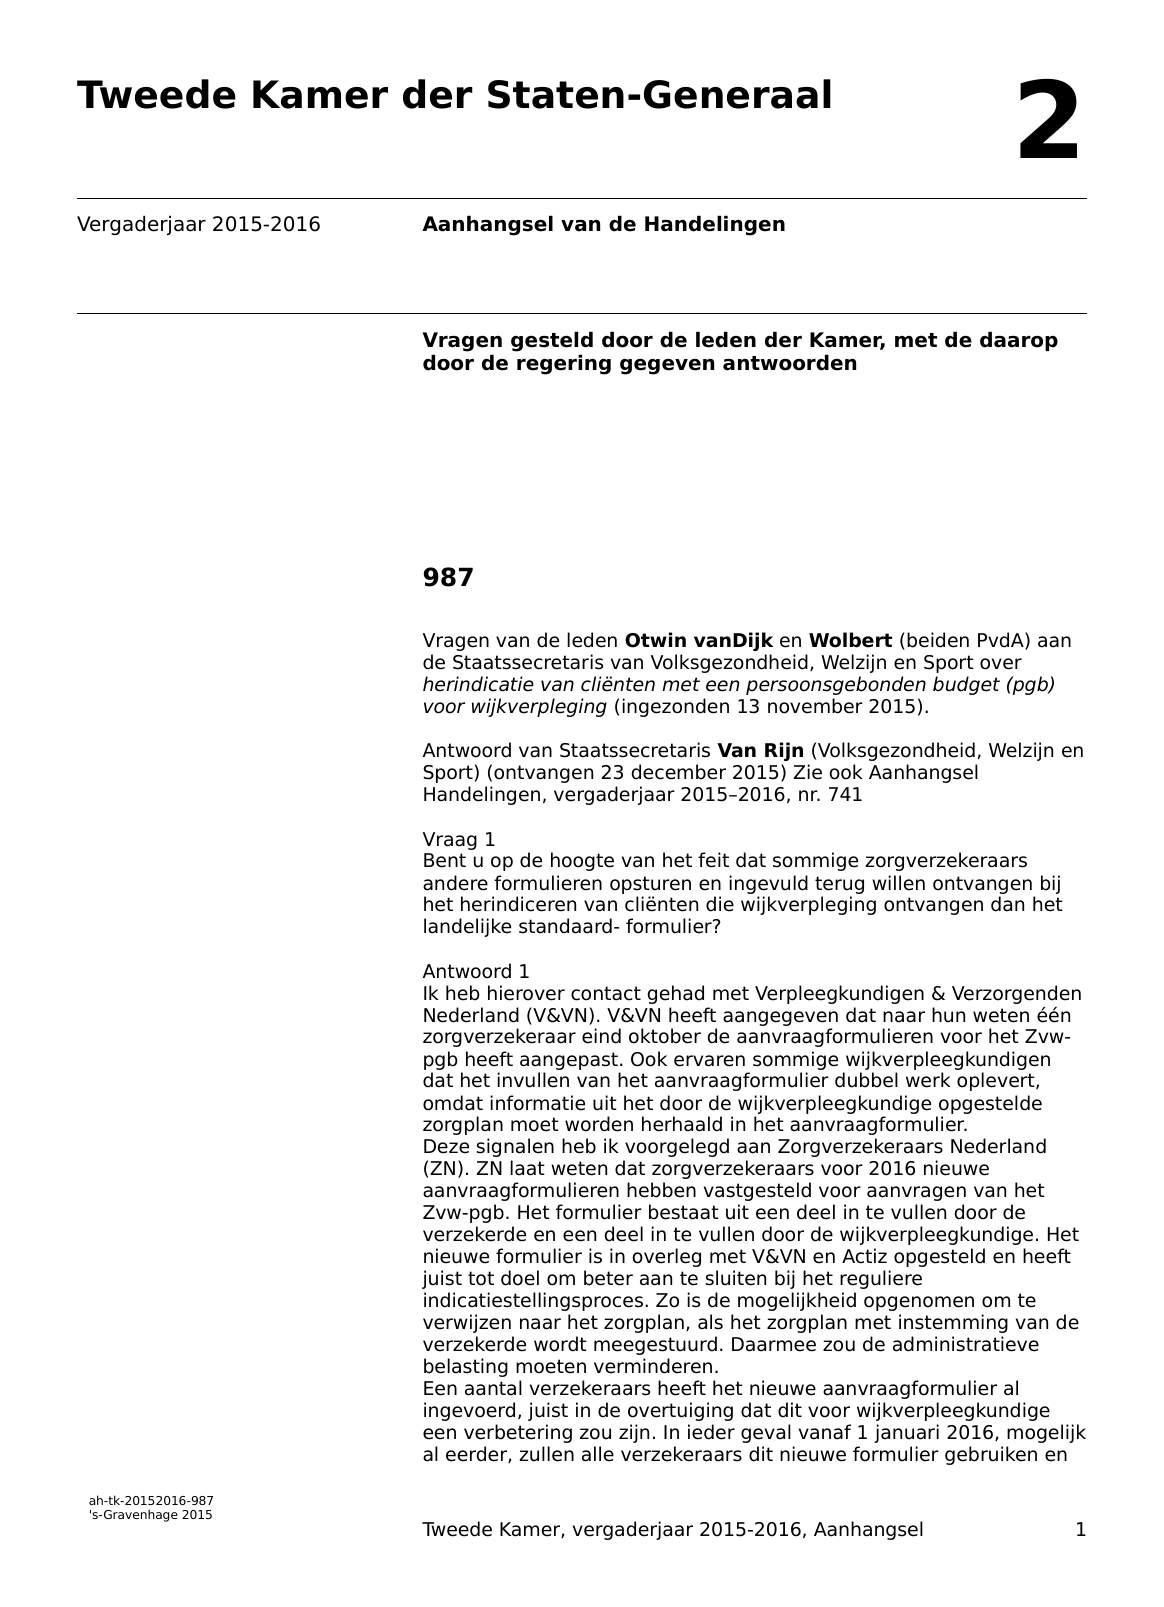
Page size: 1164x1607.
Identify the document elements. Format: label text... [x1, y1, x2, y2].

table_header Tweede Kamer der Staten-Generaal [77, 59, 886, 198]
text Vragen van de leden Otwin vanDijk en Wolbert (beiden PvdA) aan de Staatssecretaris van Volksgezondheid, Welzijn en Sport over herindicatie van cliënten met een persoonsgebonden budget (pgb) voor wijkverpleging (ingezonden 13 november 2015). [422, 630, 1087, 718]
text ah-tk-20152016-987 [88, 1494, 323, 1508]
text Bent u op de hoogte van het feit dat sommige zorgverzekeraars andere formulieren opsturen en ingevuld terug willen ontvangen bij het herindiceren van cliënten die wijkverpleging ontvangen dan het landelijke standaard- formulier? [422, 850, 1087, 938]
text 's-Gravenhage 2015 [88, 1508, 323, 1522]
text Ik heb hierover contact gehad met Verpleegkundigen & Verzorgenden Nederland (V&VN). V&VN heeft aangegeven dat naar hun weten één zorgverzekeraar eind oktober de aanvraagformulieren voor het Zvw-pgb heeft aangepast. Ook ervaren sommige wijkverpleegkundigen dat het invullen van het aanvraagformulier dubbel werk oplevert, omdat informatie uit het door de wijkverpleegkundige opgestelde zorgplan moet worden herhaald in het aanvraagformulier. [422, 982, 1087, 1136]
table_cell Vragen gesteld door de leden der Kamer, met de daarop door de regering gegeven antwoorden [422, 314, 1087, 375]
text Een aantal verzekeraars heeft het nieuwe aanvraagformulier al ingevoerd, juist in de overtuiging dat dit voor wijkverpleegkundige een verbetering zou zijn. In ieder geval vanaf 1 januari 2016, mogelijk al eerder, zullen alle verzekeraars dit nieuwe formulier gebruiken en [422, 1378, 1087, 1466]
table_header 2 [886, 59, 1087, 198]
table_cell Vergaderjaar 2015-2016 [77, 199, 422, 313]
text 987 [422, 563, 1087, 592]
text Deze signalen heb ik voorgelegd aan Zorgverzekeraars Nederland (ZN). ZN laat weten dat zorgverzekeraars voor 2016 nieuwe aanvraagformulieren hebben vastgesteld voor aanvragen van het Zvw-pgb. Het formulier bestaat uit een deel in te vullen door de verzekerde en een deel in te vullen door de wijkverpleegkundige. Het nieuwe formulier is in overleg met V&VN en Actiz opgesteld en heeft juist tot doel om beter aan te sluiten bij het reguliere indicatiestellingsproces. Zo is de mogelijkheid opgenomen om te verwijzen naar het zorgplan, als het zorgplan met instemming van de verzekerde wordt meegestuurd. Daarmee zou de administratieve belasting moeten verminderen. [422, 1136, 1087, 1378]
text Antwoord van Staatssecretaris Van Rijn (Volksgezondheid, Welzijn en Sport) (ontvangen 23 december 2015) Zie ook Aanhangsel Handelingen, vergaderjaar 2015–2016, nr. 741 [422, 740, 1087, 806]
text Vraag 1 [422, 828, 1087, 850]
table_cell [77, 314, 422, 375]
table_cell Aanhangsel van de Handelingen [422, 199, 1087, 313]
text Antwoord 1 [422, 961, 1087, 982]
